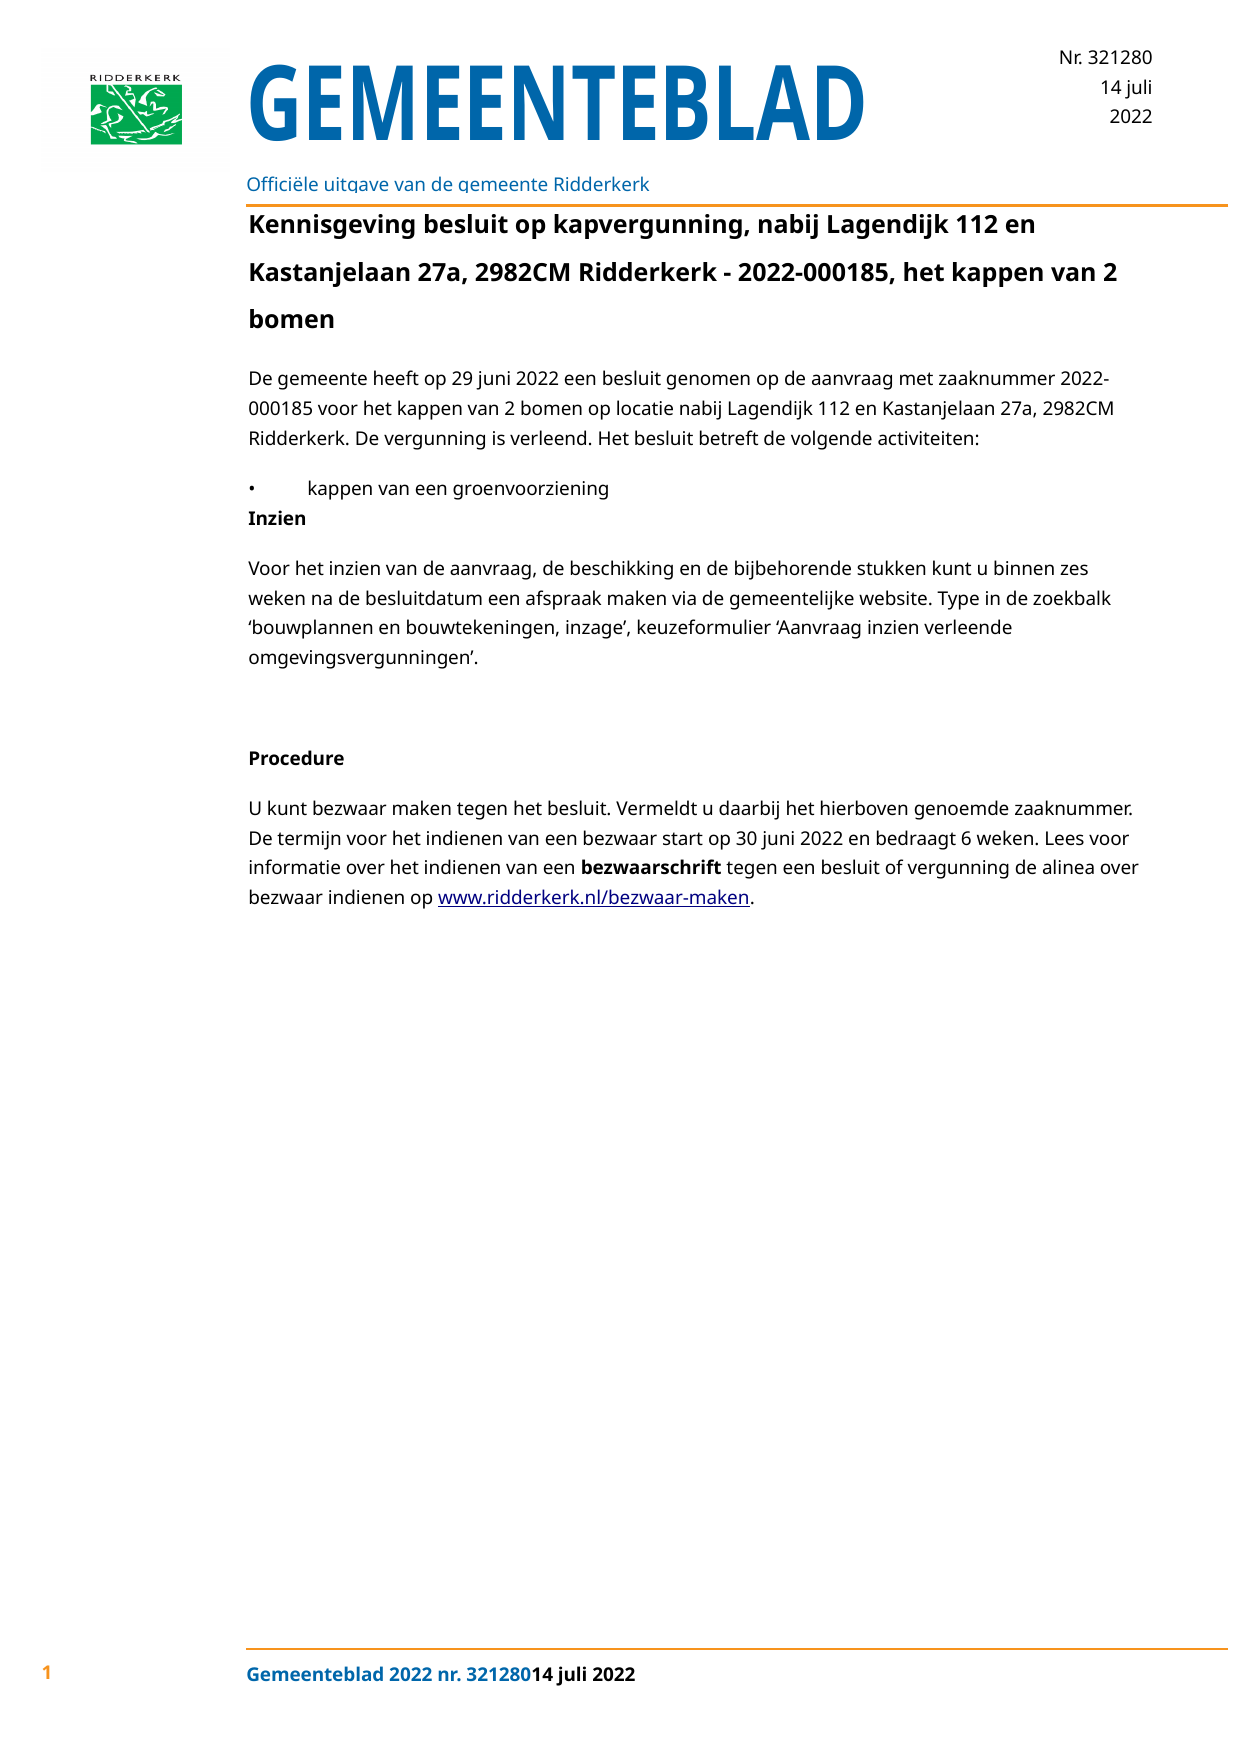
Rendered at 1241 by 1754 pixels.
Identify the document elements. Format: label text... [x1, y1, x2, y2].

text Inzien [248, 505, 1152, 530]
text Kennisgeving besluit op kapvergunning, nabij Lagendijk 112 en Kastanjelaan 27a, 2982CM Ridderkerk - 2022-000185, het kappen van 2 bomen [248, 207, 1152, 336]
text De gemeente heeft op 29 juni 2022 een besluit genomen op de aanvraag met zaaknummer 2022-000185 voor het kappen van 2 bomen op locatie nabij Lagendijk 112 en Kastanjelaan 27a, 2982CM Ridderkerk. De vergunning is verleend. Het besluit betreft de volgende activiteiten: [248, 366, 1152, 450]
text Voor het inzien van de aanvraag, de beschikking en de bijbehorende stukken kunt u binnen zes weken na de besluitdatum een afspraak maken via de gemeentelijke website. Type in de zoekbalk ‘bouwplannen en bouwtekeningen, inzage’, keuzeformulier ‘Aanvraag inzien verleende omgevingsvergunningen’. [248, 555, 1152, 669]
text U kunt bezwaar maken tegen het besluit. Vermeldt u daarbij het hierboven genoemde zaaknummer. De termijn voor het indienen van een bezwaar start op 30 juni 2022 en bedraagt 6 weken. Lees voor informatie over het indienen van een bezwaarschrift tegen een besluit of vergunning de alinea over bezwaar indienen op www.ridderkerk.nl/bezwaar-maken. [248, 795, 1152, 909]
picture [41, 47, 231, 172]
list kappen van een groenvoorziening [248, 475, 1152, 501]
text Procedure [248, 745, 1152, 770]
